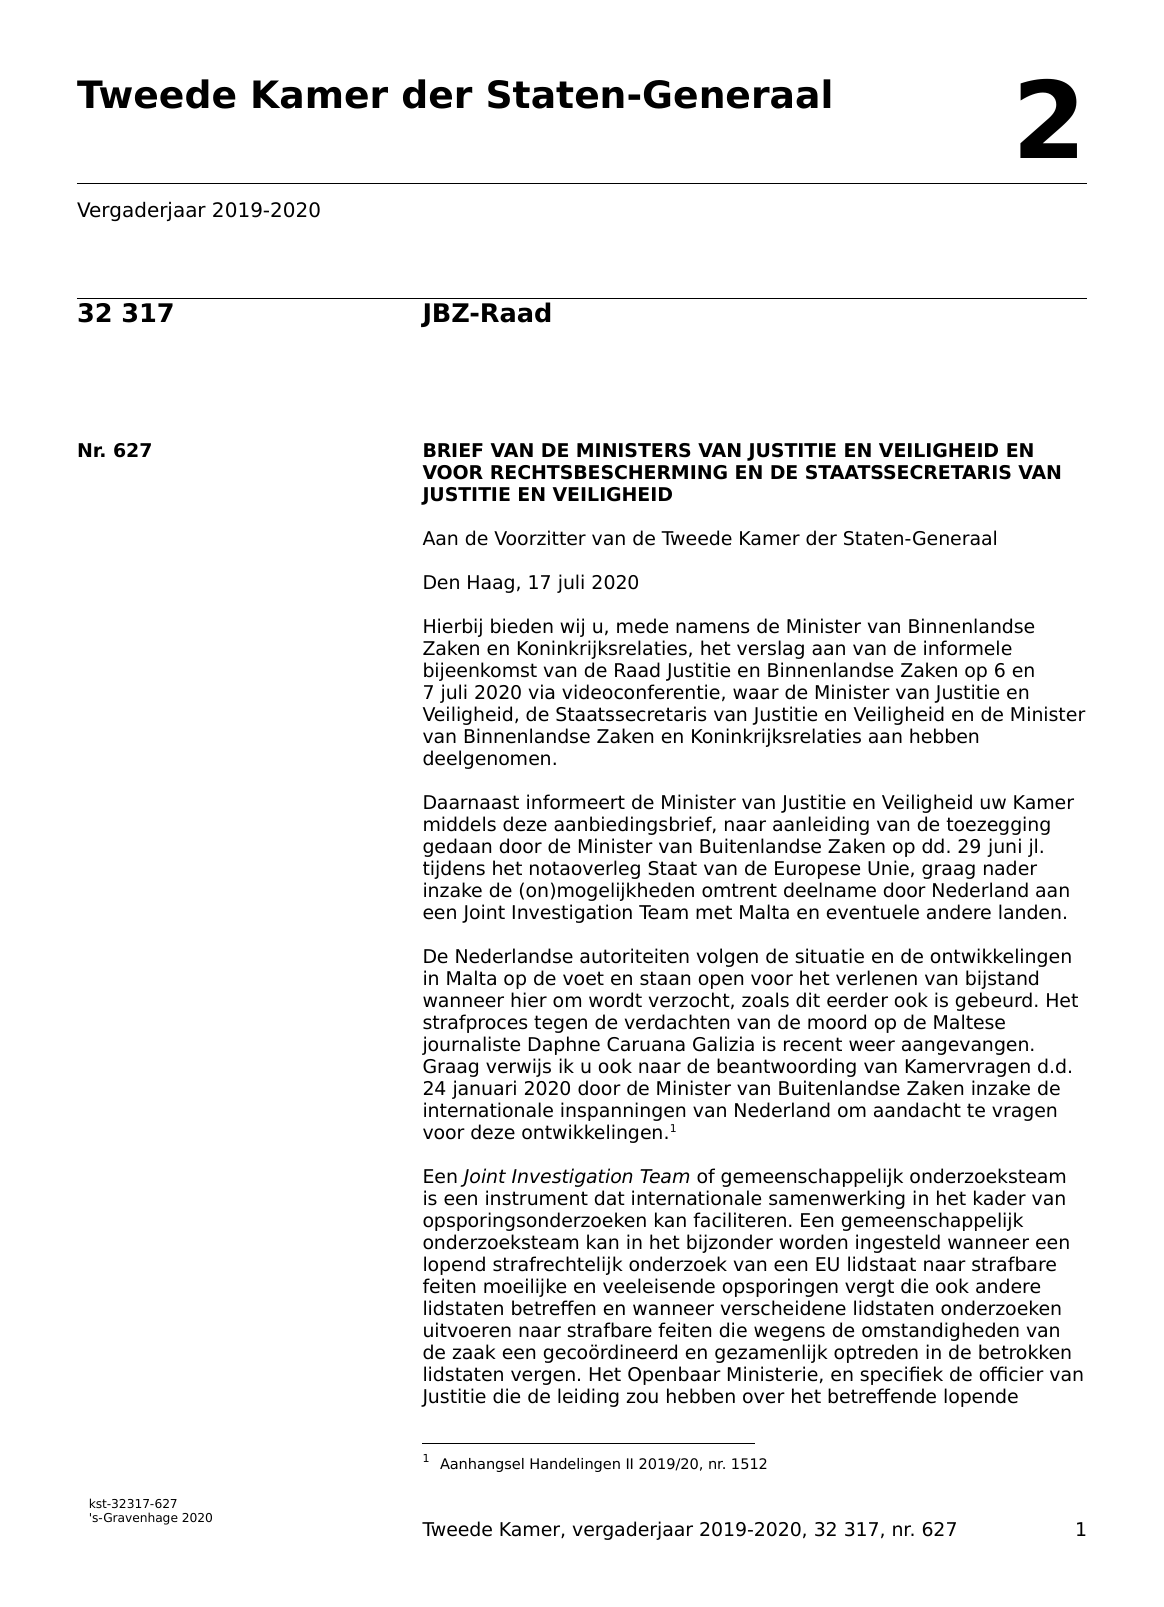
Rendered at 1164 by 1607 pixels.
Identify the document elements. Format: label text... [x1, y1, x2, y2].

text Een Joint Investigation Team of gemeenschappelijk onderzoeksteam is een instrument dat internationale samenwerking in het kader van opsporingsonderzoeken kan faciliteren. Een gemeenschappelijk onderzoeksteam kan in het bijzonder worden ingesteld wanneer een lopend strafrechtelijk onderzoek van een EU lidstaat naar strafbare feiten moeilijke en veeleisende opsporingen vergt die ook andere lidstaten betreffen en wanneer verscheidene lidstaten onderzoeken uitvoeren naar strafbare feiten die wegens de omstandigheden van de zaak een gecoördineerd en gezamenlijk optreden in de betrokken lidstaten vergen. Het Openbaar Ministerie, en specifiek de officier van Justitie die de leiding zou hebben over het betreffende lopende [422, 1166, 1087, 1408]
text Daarnaast informeert de Minister van Justitie en Veiligheid uw Kamer middels deze aanbiedingsbrief, naar aanleiding van de toezegging gedaan door de Minister van Buitenlandse Zaken op dd. 29 juni jl. tijdens het notaoverleg Staat van de Europese Unie, graag nader inzake de (on)mogelijkheden omtrent deelname door Nederland aan een Joint Investigation Team met Malta en eventuele andere landen. [422, 792, 1087, 924]
table_header Tweede Kamer der Staten-Generaal [77, 59, 886, 183]
table_header 2 [886, 59, 1087, 183]
text kst-32317-627 [88, 1497, 323, 1511]
text Aanhangsel Handelingen II 2019/20, nr. 1512 [422, 1452, 1087, 1474]
table_cell Vergaderjaar 2019-2020 [77, 184, 1087, 298]
text Den Haag, 17 juli 2020 [422, 572, 1087, 594]
subtitle Nr. 627 BRIEF VAN DE MINISTERS VAN JUSTITIE EN VEILIGHEID EN VOOR RECHTSBESCHERMING EN DE STAATSSECRETARIS VAN JUSTITIE EN VEILIGHEID [77, 440, 1087, 506]
text 's-Gravenhage 2020 [88, 1511, 323, 1525]
text Hierbij bieden wij u, mede namens de Minister van Binnenlandse Zaken en Koninkrijksrelaties, het verslag aan van de informele bijeenkomst van de Raad Justitie en Binnenlandse Zaken op 6 en 7 juli 2020 via videoconferentie, waar de Minister van Justitie en Veiligheid, de Staatssecretaris van Justitie en Veiligheid en de Minister van Binnenlandse Zaken en Koninkrijksrelaties aan hebben deelgenomen. [422, 616, 1087, 770]
text De Nederlandse autoriteiten volgen de situatie en de ontwikkelingen in Malta op de voet en staan open voor het verlenen van bijstand wanneer hier om wordt verzocht, zoals dit eerder ook is gebeurd. Het strafproces tegen de verdachten van de moord op de Maltese journaliste Daphne Caruana Galizia is recent weer aangevangen. Graag verwijs ik u ook naar de beantwoording van Kamervragen d.d. 24 januari 2020 door de Minister van Buitenlandse Zaken inzake de internationale inspanningen van Nederland om aandacht te vragen voor deze ontwikkelingen. [422, 946, 1087, 1144]
text Aan de Voorzitter van de Tweede Kamer der Staten-Generaal [422, 528, 1087, 550]
subtitle 32 317 JBZ-Raad [77, 299, 1087, 329]
